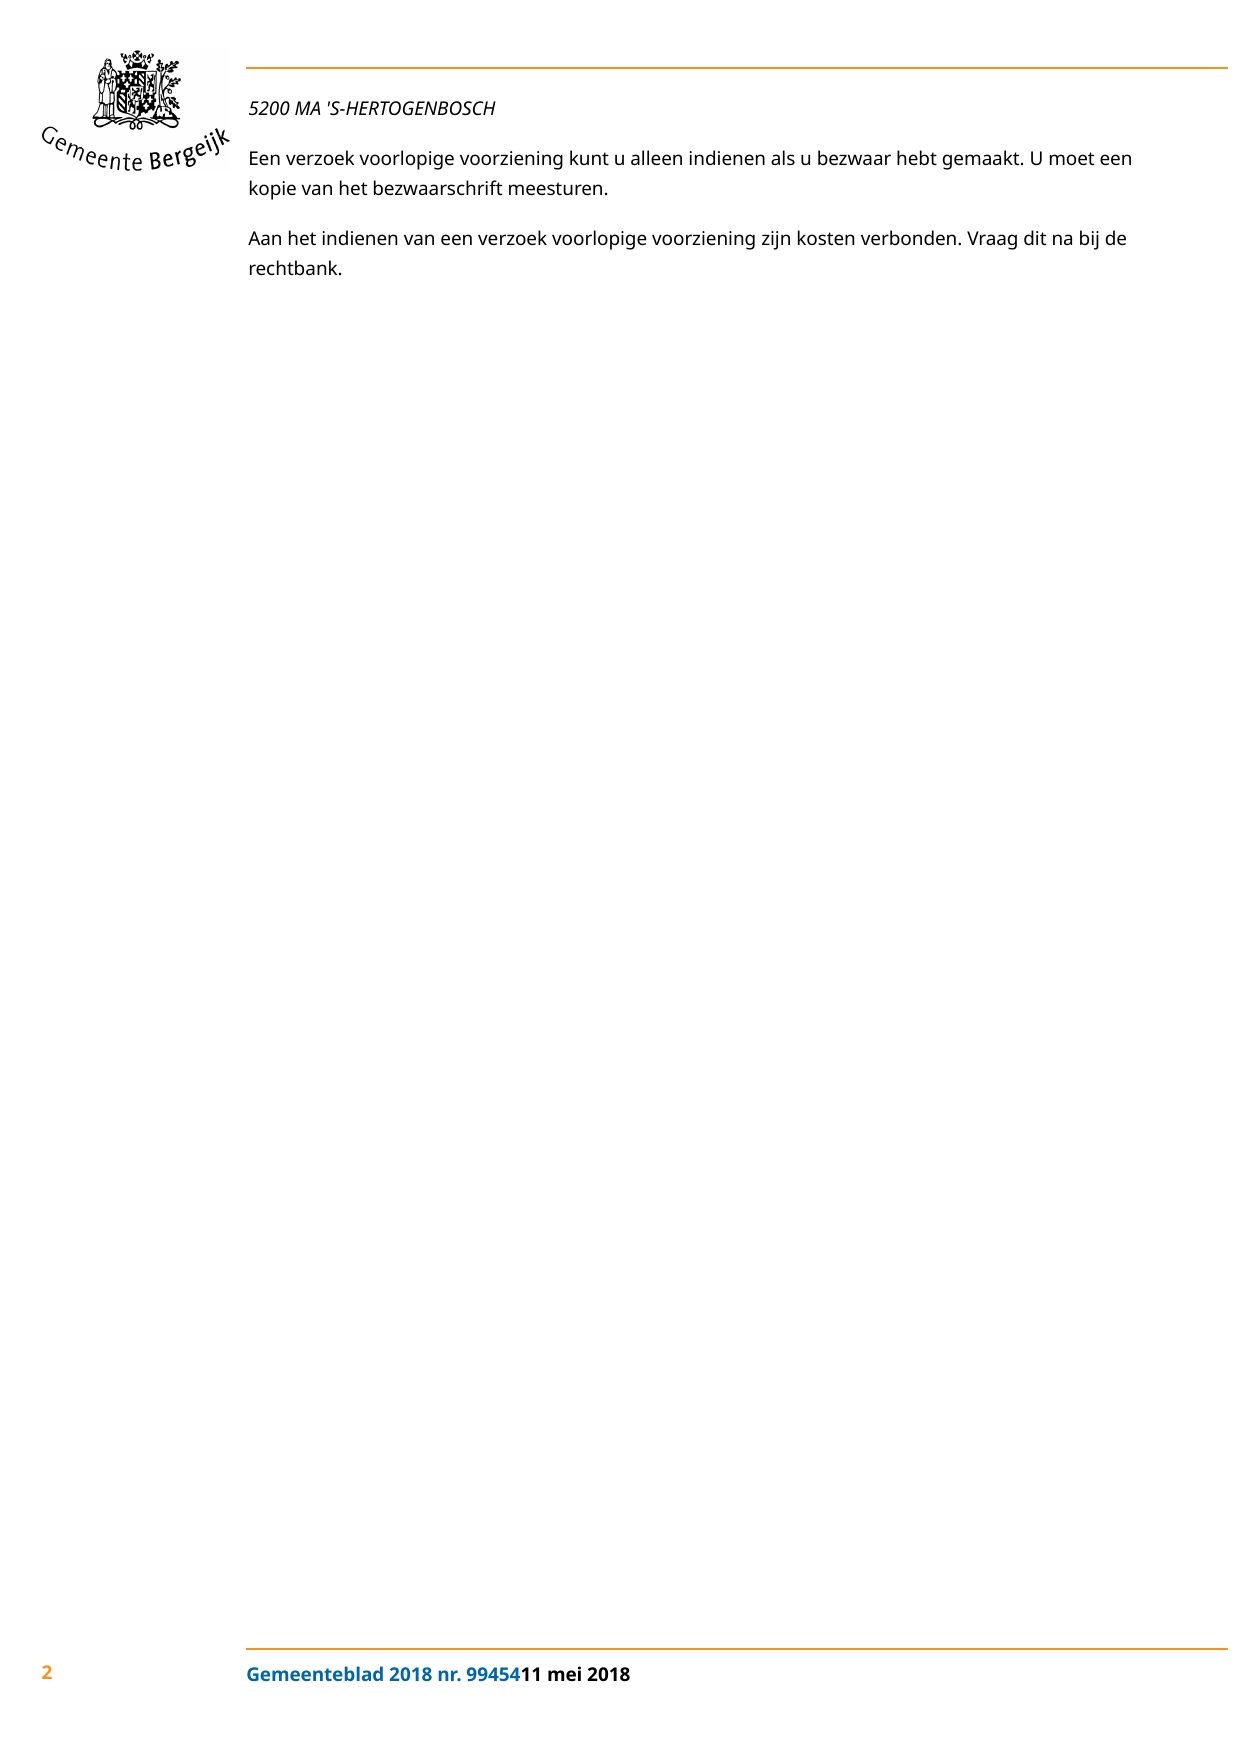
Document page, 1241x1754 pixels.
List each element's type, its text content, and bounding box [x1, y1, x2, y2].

picture [41, 47, 231, 172]
text Aan het indienen van een verzoek voorlopige voorziening zijn kosten verbonden. Vraag dit na bij de rechtbank. [248, 225, 1152, 281]
text Een verzoek voorlopige voorziening kunt u alleen indienen als u bezwaar hebt gemaakt. U moet een kopie van het bezwaarschrift meesturen. [248, 145, 1152, 201]
text 5200 MA 'S-HERTOGENBOSCH [248, 95, 1152, 121]
